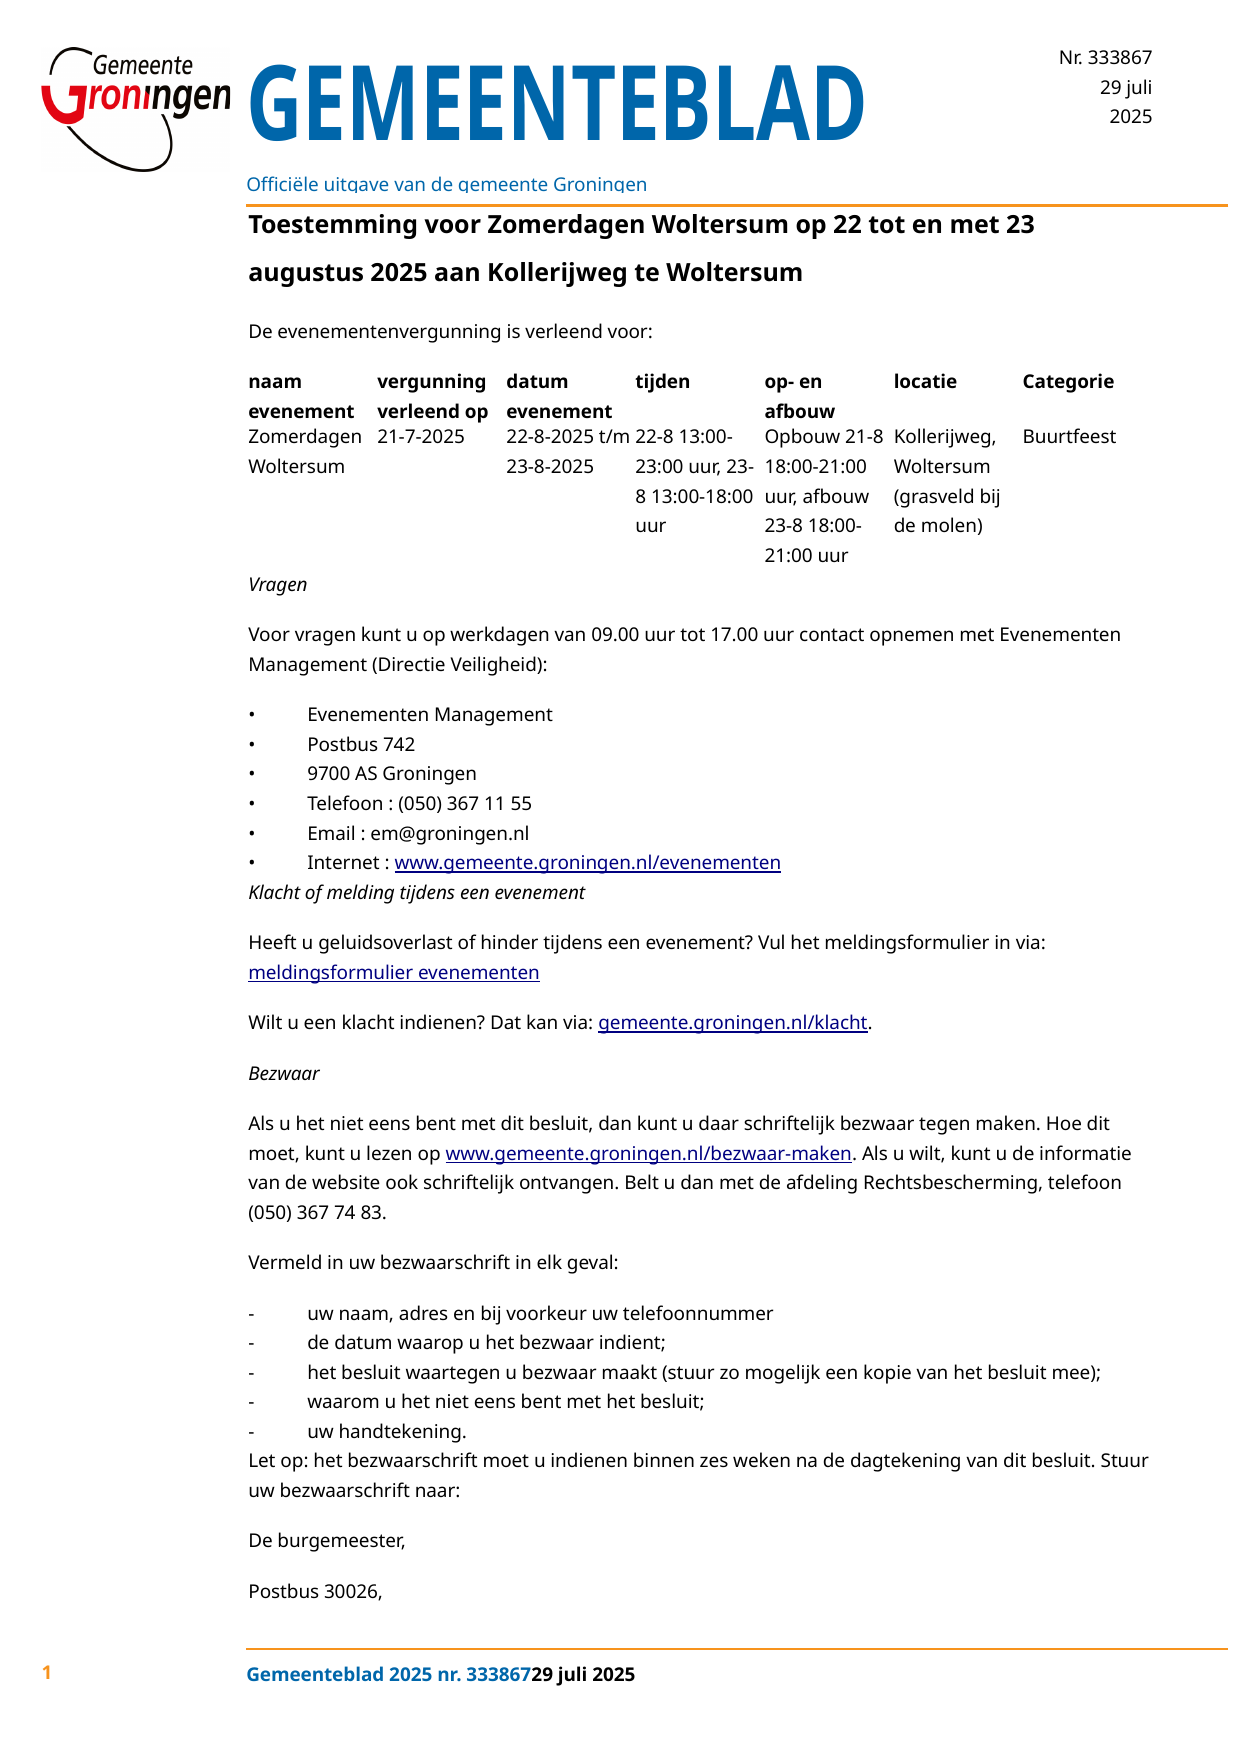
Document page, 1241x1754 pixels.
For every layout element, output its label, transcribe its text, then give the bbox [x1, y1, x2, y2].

text Postbus 30026, [248, 1578, 1152, 1604]
table_cell Kollerijweg, Woltersum (grasveld bij de molen) [894, 424, 1022, 568]
list uw handtekening. [248, 1418, 1152, 1444]
picture [41, 47, 231, 172]
table_cell 22-8-2025 t/m 23-8-2025 [506, 424, 635, 568]
table_cell Zomerdagen Woltersum [248, 424, 377, 568]
table_cell Opbouw 21-8 18:00-21:00 uur, afbouw 23-8 18:00-21:00 uur [764, 424, 893, 568]
text Wilt u een klacht indienen? Dat kan via: gemeente.groningen.nl/klacht. [248, 1009, 1152, 1035]
table_header naam evenement [248, 369, 377, 424]
list 9700 AS Groningen [248, 761, 1152, 786]
table_header locatie [894, 369, 1022, 424]
text Heeft u geluidsoverlast of hinder tijdens een evenement? Vul het meldingsformulier in via: meldingsformulier evenementen [248, 929, 1152, 985]
list Evenementen Management [248, 701, 1152, 727]
text Voor vragen kunt u op werkdagen van 09.00 uur tot 17.00 uur contact opnemen met Evenementen Management (Directie Veiligheid): [248, 621, 1152, 677]
text Toestemming voor Zomerdagen Woltersum op 22 tot en met 23 augustus 2025 aan Kollerijweg te Woltersum [248, 207, 1152, 288]
text Klacht of melding tijdens een evenement [248, 879, 1152, 905]
text Als u het niet eens bent met dit besluit, dan kunt u daar schriftelijk bezwaar tegen maken. Hoe dit moet, kunt u lezen op www.gemeente.groningen.nl/bezwaar-maken. Als u wilt, kunt u de informatie van de website ook schriftelijk ontvangen. Belt u dan met de afdeling Rechtsbescherming, telefoon (050) 367 74 83. [248, 1110, 1152, 1225]
text Vragen [248, 571, 1152, 597]
list Telefoon : (050) 367 11 55 [248, 790, 1152, 816]
table_cell 21-7-2025 [377, 424, 506, 568]
text Bezwaar [248, 1060, 1152, 1086]
list Email : em@groningen.nl [248, 820, 1152, 846]
list Internet : www.gemeente.groningen.nl/evenementen [248, 849, 1152, 875]
list Postbus 742 [248, 731, 1152, 757]
text Vermeld in uw bezwaarschrift in elk geval: [248, 1249, 1152, 1275]
list de datum waarop u het bezwaar indient; [248, 1329, 1152, 1355]
table_cell Buurtfeest [1023, 424, 1152, 568]
text De burgemeester, [248, 1528, 1152, 1553]
table_header op- en afbouw [764, 369, 893, 424]
list uw naam, adres en bij voorkeur uw telefoonnummer [248, 1300, 1152, 1326]
text Let op: het bezwaarschrift moet u indienen binnen zes weken na de dagtekening van dit besluit. Stuur uw bezwaarschrift naar: [248, 1448, 1152, 1503]
list het besluit waartegen u bezwaar maakt (stuur zo mogelijk een kopie van het besluit mee); [248, 1359, 1152, 1385]
list waarom u het niet eens bent met het besluit; [248, 1388, 1152, 1414]
table_header vergunning verleend op [377, 369, 506, 424]
table_cell 22-8 13:00-23:00 uur, 23-8 13:00-18:00 uur [635, 424, 764, 568]
table_header datum evenement [506, 369, 635, 424]
text De evenementenvergunning is verleend voor: [248, 318, 1152, 344]
table_header Categorie [1023, 369, 1152, 424]
table_header tijden [635, 369, 764, 424]
